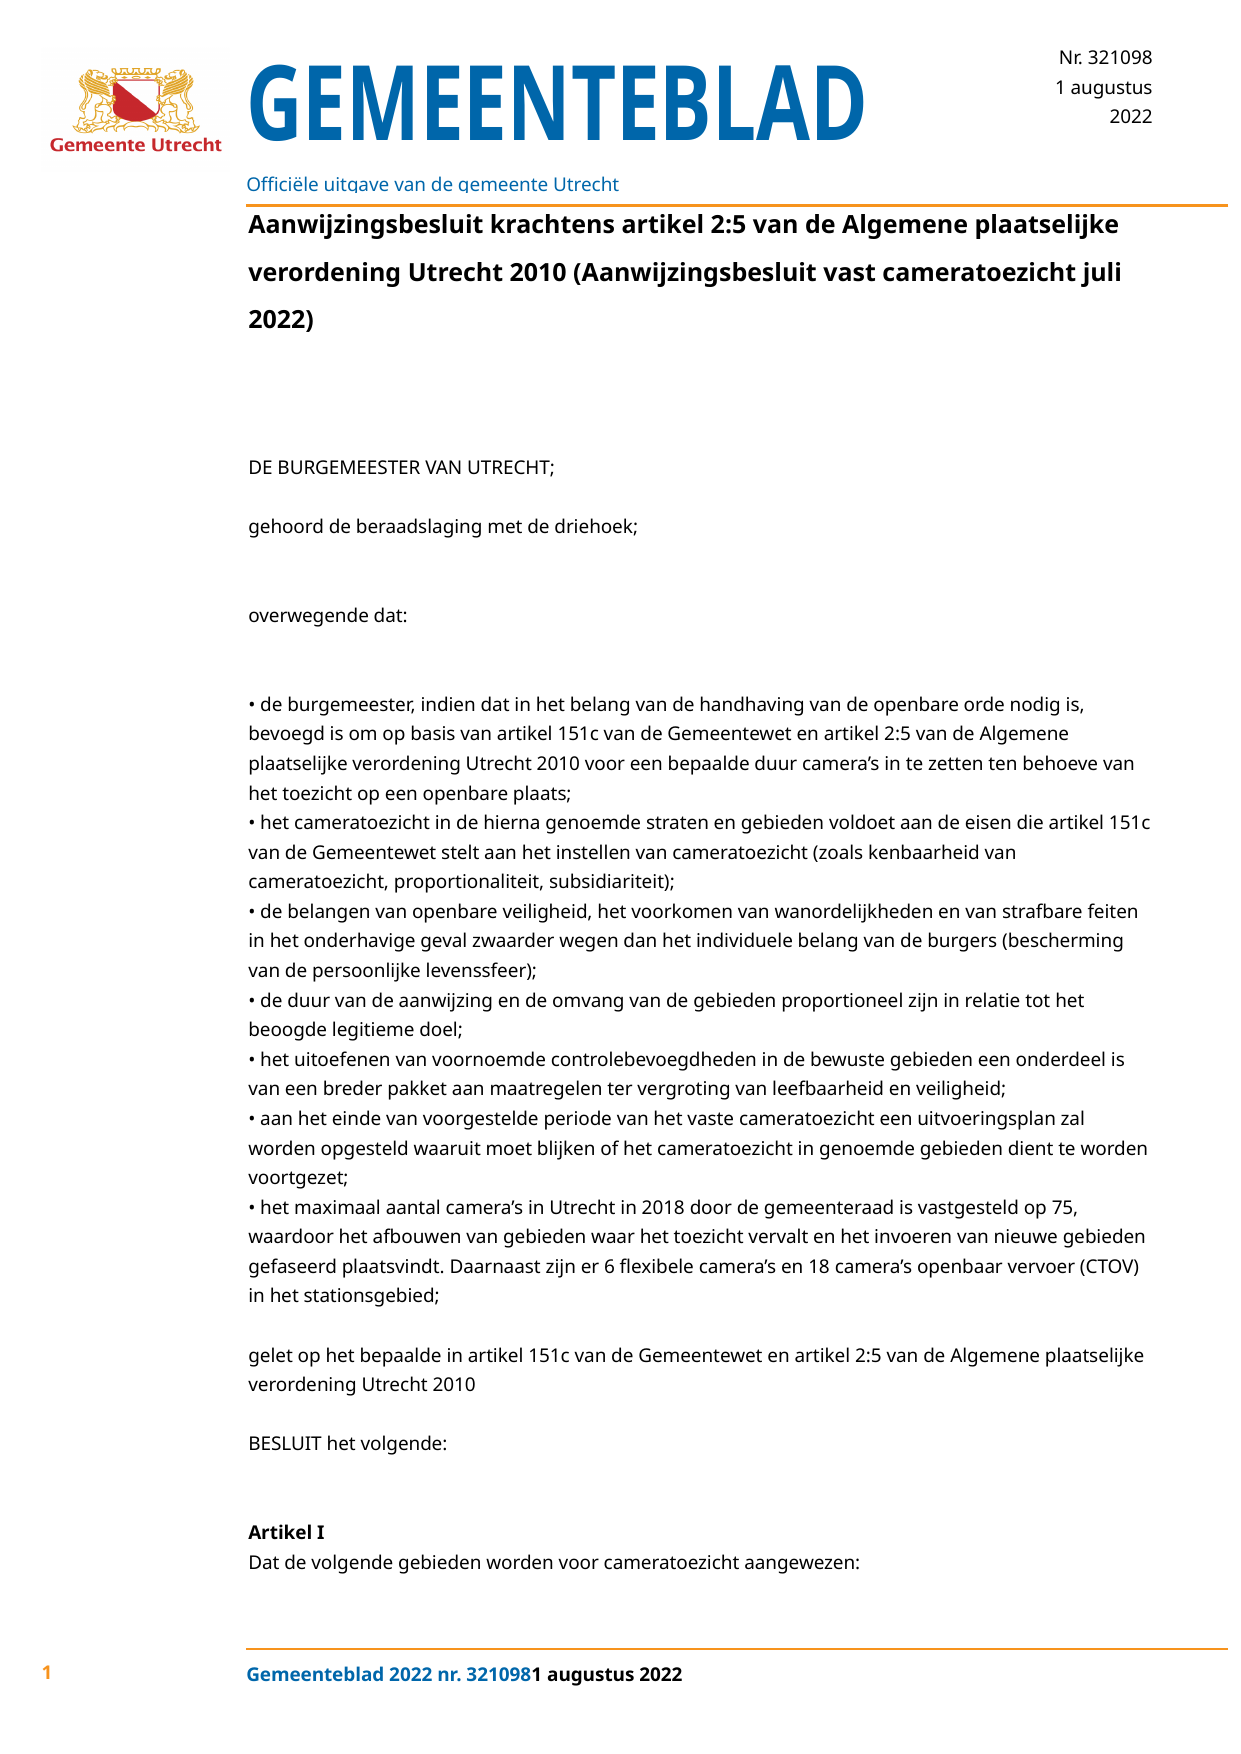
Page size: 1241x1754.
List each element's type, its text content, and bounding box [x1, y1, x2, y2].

text Dat de volgende gebieden worden voor cameratoezicht aangewezen: [248, 1549, 1152, 1574]
text • het cameratoezicht in de hierna genoemde straten en gebieden voldoet aan de eisen die artikel 151c van de Gemeentewet stelt aan het instellen van cameratoezicht (zoals kenbaarheid van cameratoezicht, proportionaliteit, subsidiariteit); [248, 809, 1152, 894]
text BESLUIT het volgende: [248, 1431, 1152, 1456]
text gehoord de beraadslaging met de driehoek; [248, 513, 1152, 539]
text overwegende dat: [248, 602, 1152, 628]
picture [41, 47, 231, 172]
text • het maximaal aantal camera’s in Utrecht in 2018 door de gemeenteraad is vastgesteld op 75, waardoor het afbouwen van gebieden waar het toezicht vervalt en het invoeren van nieuwe gebieden gefaseerd plaatsvindt. Daarnaast zijn er 6 flexibele camera’s en 18 camera’s openbaar vervoer (CTOV) in het stationsgebied; [248, 1194, 1152, 1308]
text • aan het einde van voorgestelde periode van het vaste cameratoezicht een uitvoeringsplan zal worden opgesteld waaruit moet blijken of het cameratoezicht in genoemde gebieden dient te worden voortgezet; [248, 1105, 1152, 1190]
text • de belangen van openbare veiligheid, het voorkomen van wanordelijkheden en van strafbare feiten in het onderhavige geval zwaarder wegen dan het individuele belang van de burgers (bescherming van de persoonlijke levenssfeer); [248, 898, 1152, 983]
text gelet op het bepaalde in artikel 151c van de Gemeentewet en artikel 2:5 van de Algemene plaatselijke verordening Utrecht 2010 [248, 1342, 1152, 1397]
text • de burgemeester, indien dat in het belang van de handhaving van de openbare orde nodig is, bevoegd is om op basis van artikel 151c van de Gemeentewet en artikel 2:5 van de Algemene plaatselijke verordening Utrecht 2010 voor een bepaalde duur camera’s in te zetten ten behoeve van het toezicht op een openbare plaats; [248, 691, 1152, 805]
text DE BURGEMEESTER VAN UTRECHT; [248, 454, 1152, 480]
text • het uitoefenen van voornoemde controlebevoegdheden in de bewuste gebieden een onderdeel is van een breder pakket aan maatregelen ter vergroting van leefbaarheid en veiligheid; [248, 1046, 1152, 1101]
text Aanwijzingsbesluit krachtens artikel 2:5 van de Algemene plaatselijke verordening Utrecht 2010 (Aanwijzingsbesluit vast cameratoezicht juli 2022) [248, 207, 1152, 336]
text Artikel I [248, 1519, 1152, 1545]
text • de duur van de aanwijzing en de omvang van de gebieden proportioneel zijn in relatie tot het beoogde legitieme doel; [248, 987, 1152, 1042]
